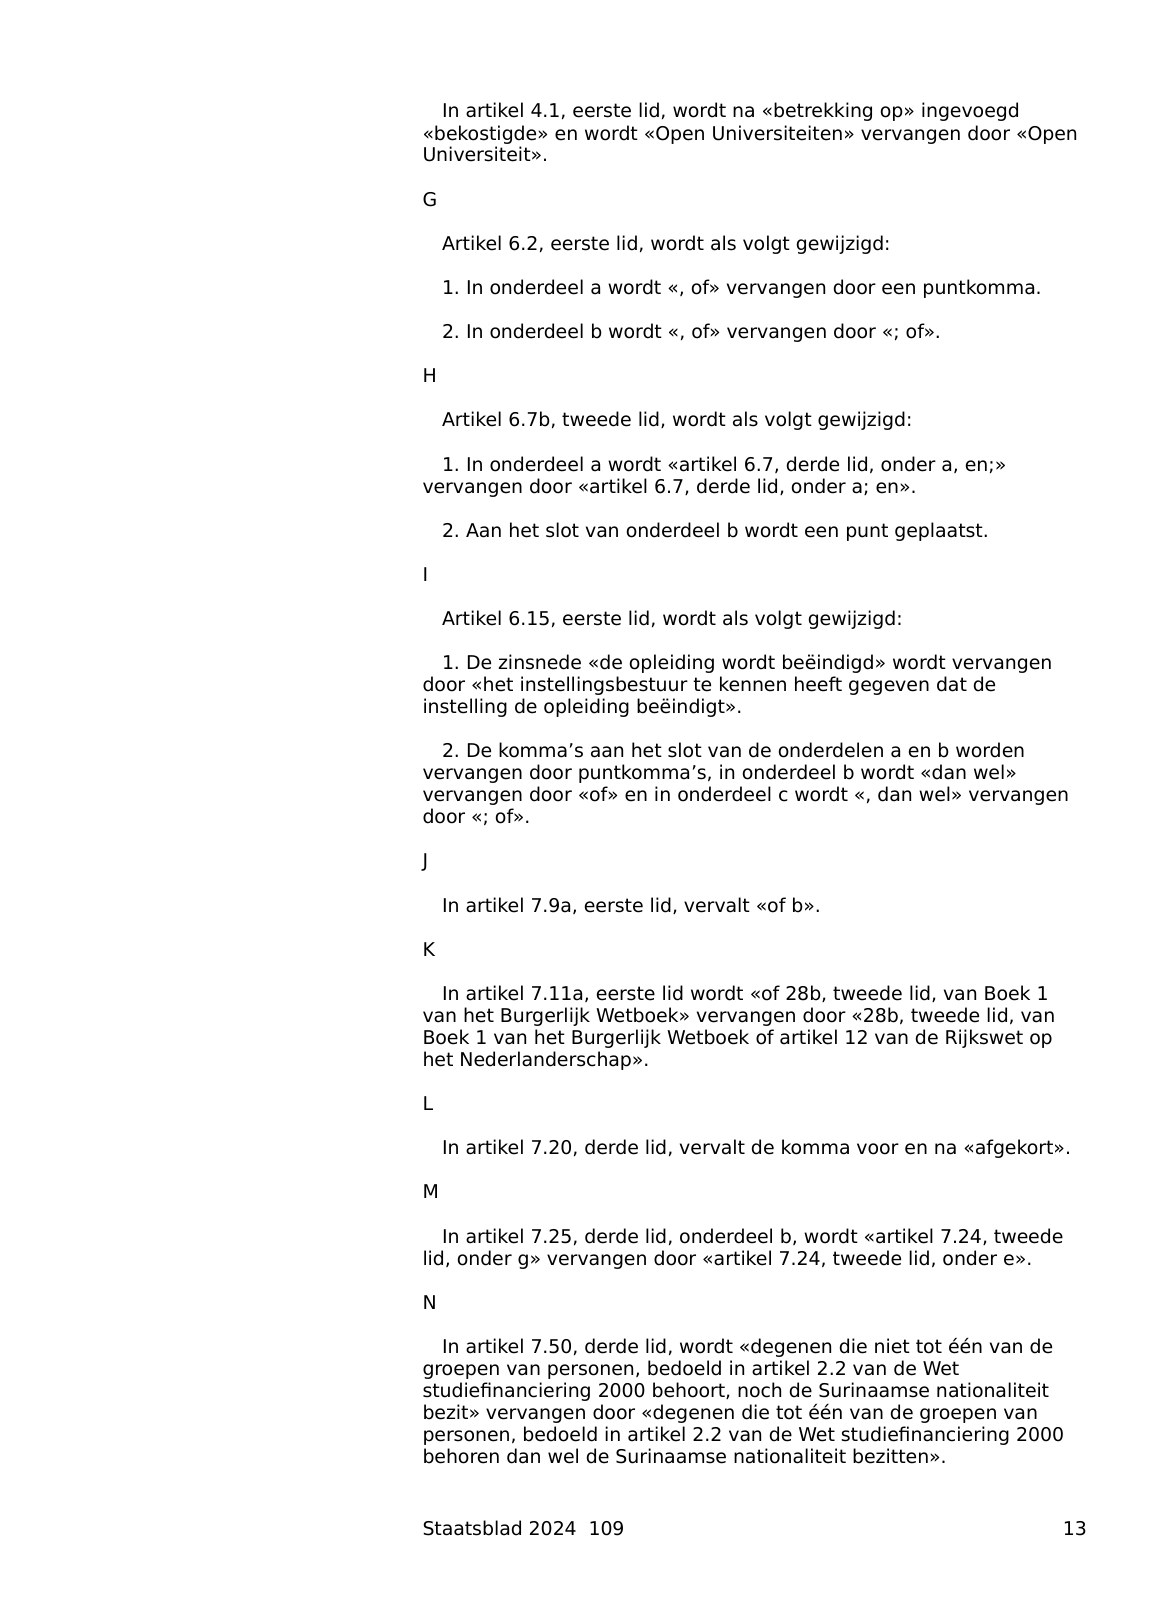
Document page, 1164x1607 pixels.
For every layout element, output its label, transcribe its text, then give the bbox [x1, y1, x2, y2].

text In artikel 7.9a, eerste lid, vervalt «of b». [422, 894, 1087, 917]
text I [422, 564, 1087, 586]
text G [422, 188, 1087, 211]
text In artikel 7.11a, eerste lid wordt «of 28b, tweede lid, van Boek 1 van het Burgerlijk Wetboek» vervangen door «28b, tweede lid, van Boek 1 van het Burgerlijk Wetboek of artikel 12 van de Rijkswet op het Nederlanderschap». [422, 983, 1087, 1071]
text In artikel 7.25, derde lid, onderdeel b, wordt «artikel 7.24, tweede lid, onder g» vervangen door «artikel 7.24, tweede lid, onder e». [422, 1226, 1087, 1269]
text L [422, 1093, 1087, 1115]
text J [422, 850, 1087, 872]
text 2. De komma’s aan het slot van de onderdelen a en b worden vervangen door puntkomma’s, in onderdeel b wordt «dan wel» vervangen door «of» en in onderdeel c wordt «, dan wel» vervangen door «; of». [422, 740, 1087, 828]
text 2. Aan het slot van onderdeel b wordt een punt geplaatst. [422, 520, 1087, 542]
text Artikel 6.2, eerste lid, wordt als volgt gewijzigd: [422, 233, 1087, 255]
text N [422, 1292, 1087, 1314]
text 2. In onderdeel b wordt «, of» vervangen door «; of». [422, 321, 1087, 343]
text M [422, 1181, 1087, 1203]
text H [422, 365, 1087, 387]
text Artikel 6.15, eerste lid, wordt als volgt gewijzigd: [422, 608, 1087, 630]
text Artikel 6.7b, tweede lid, wordt als volgt gewijzigd: [422, 409, 1087, 431]
text In artikel 4.1, eerste lid, wordt na «betrekking op» ingevoegd «bekostigde» en wordt «Open Universiteiten» vervangen door «Open Universiteit». [422, 100, 1087, 166]
text In artikel 7.50, derde lid, wordt «degenen die niet tot één van de groepen van personen, bedoeld in artikel 2.2 van de Wet studiefinanciering 2000 behoort, noch de Surinaamse nationaliteit bezit» vervangen door «degenen die tot één van de groepen van personen, bedoeld in artikel 2.2 van de Wet studiefinanciering 2000 behoren dan wel de Surinaamse nationaliteit bezitten». [422, 1336, 1087, 1468]
text 1. In onderdeel a wordt «, of» vervangen door een puntkomma. [422, 277, 1087, 299]
text 1. De zinsnede «de opleiding wordt beëindigd» wordt vervangen door «het instellingsbestuur te kennen heeft gegeven dat de instelling de opleiding beëindigt». [422, 652, 1087, 718]
text 1. In onderdeel a wordt «artikel 6.7, derde lid, onder a, en;» vervangen door «artikel 6.7, derde lid, onder a; en». [422, 453, 1087, 497]
text In artikel 7.20, derde lid, vervalt de komma voor en na «afgekort». [422, 1137, 1087, 1159]
text K [422, 939, 1087, 961]
